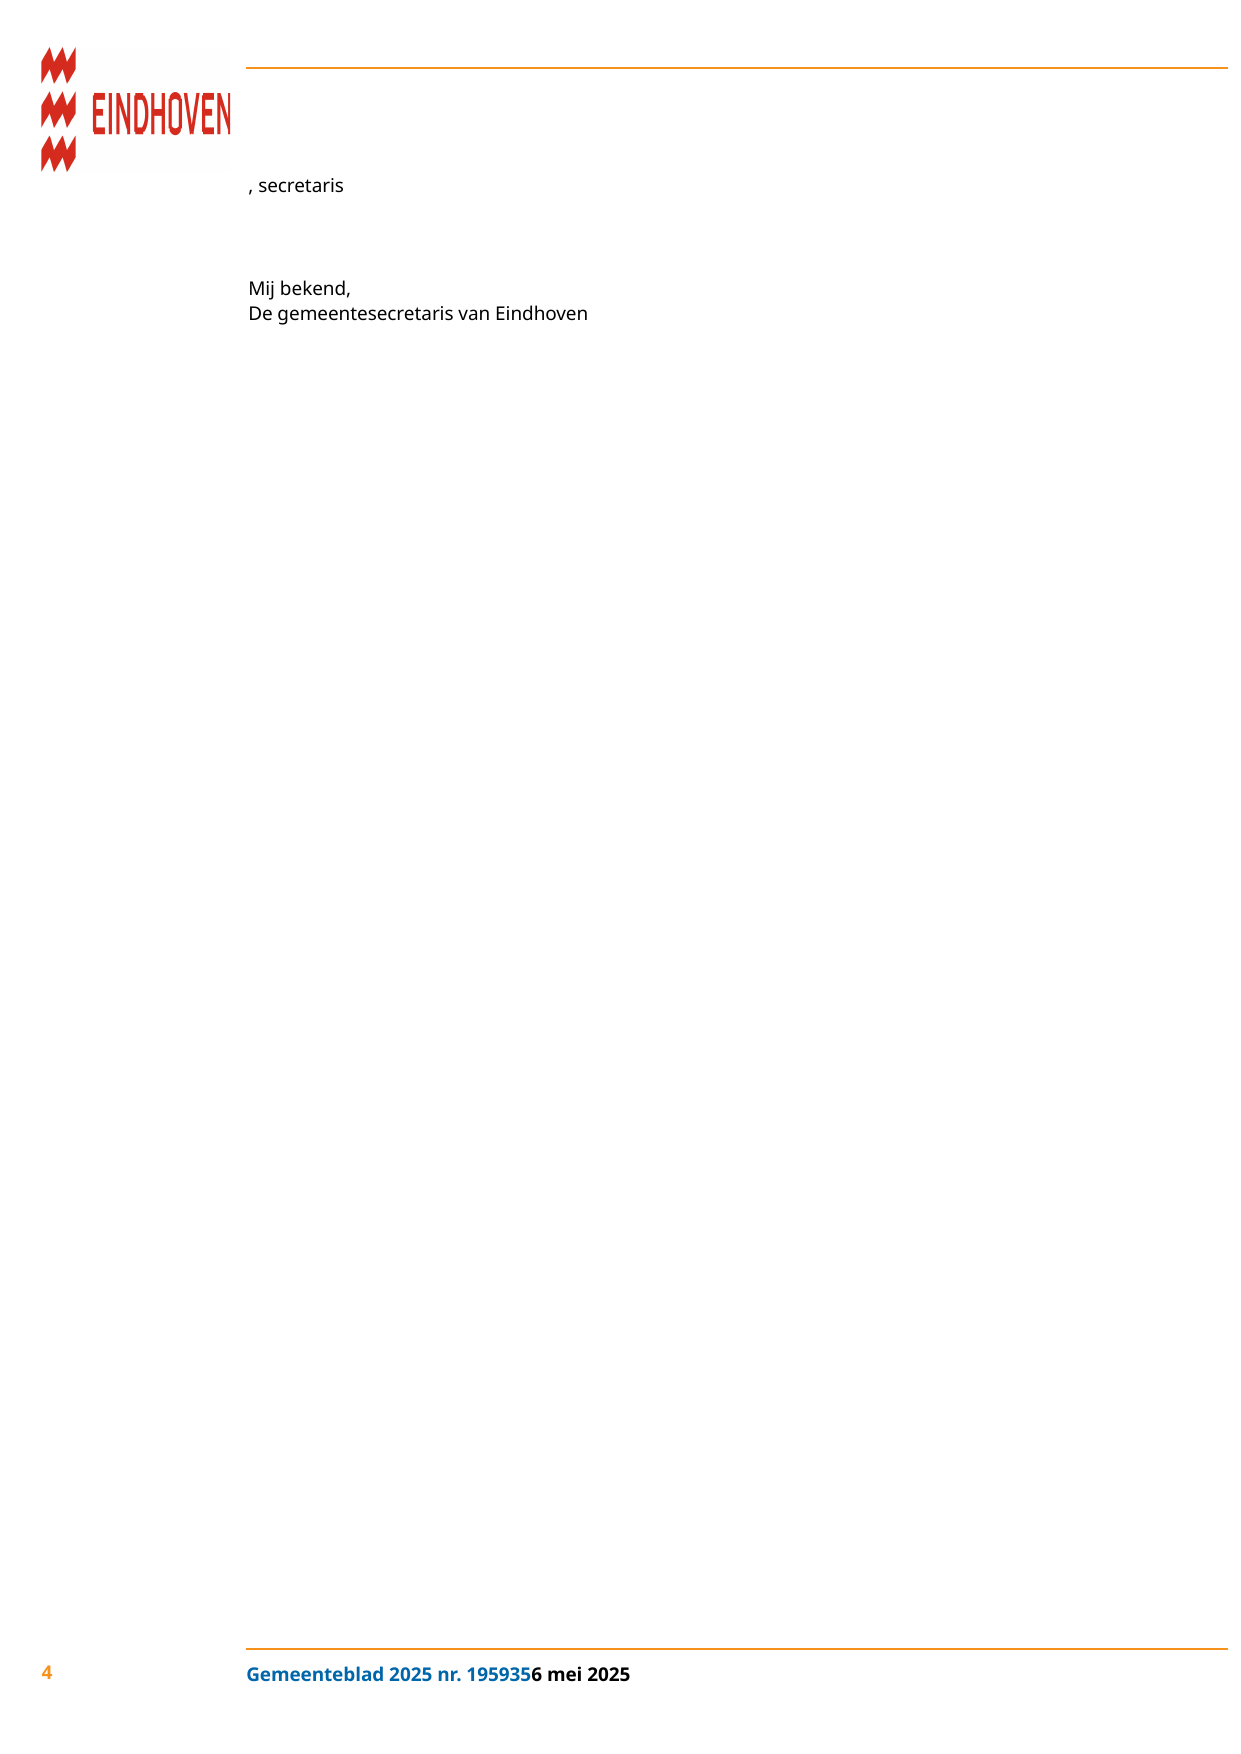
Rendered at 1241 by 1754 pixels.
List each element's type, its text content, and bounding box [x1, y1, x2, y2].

picture [41, 47, 231, 172]
text De gemeentesecretaris van Eindhoven [248, 301, 1152, 326]
text Mij bekend, [248, 275, 1152, 301]
text , secretaris [248, 172, 1152, 198]
